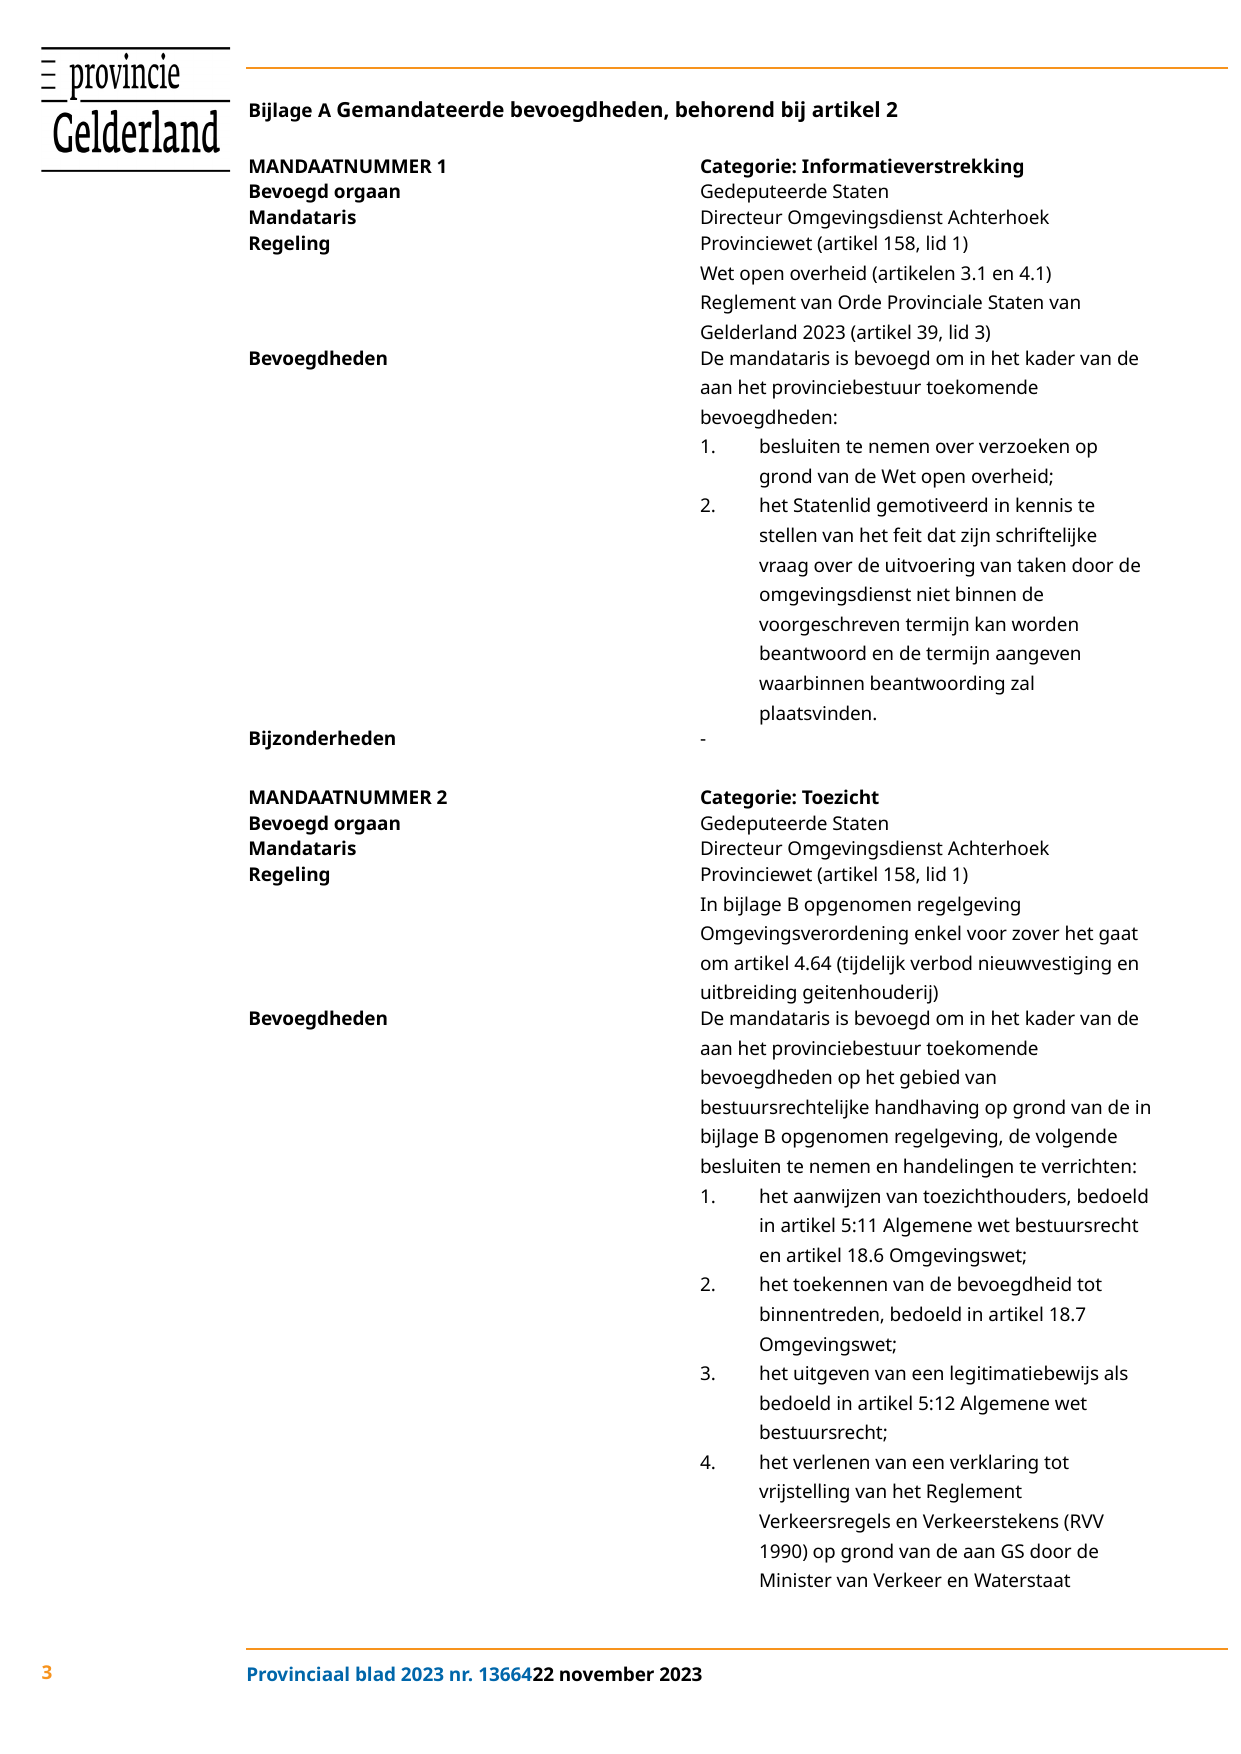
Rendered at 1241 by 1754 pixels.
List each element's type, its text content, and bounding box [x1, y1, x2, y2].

table_cell Gedeputeerde Staten [700, 810, 1152, 836]
table_cell Directeur Omgevingsdienst Achterhoek [700, 836, 1152, 861]
table_cell De mandataris is bevoegd om in het kader van de aan het provinciebestuur toekomende bevoegdheden: besluiten te nemen over verzoeken op grond van de Wet open overheid; het Statenlid gemotiveerd in kennis te stellen van het feit dat zijn schriftelijke vraag over de uitvoering van taken door de omgevingsdienst niet binnen de voorgeschreven termijn kan worden beantwoord en de termijn aangeven waarbinnen beantwoording zal plaatsvinden. [700, 345, 1152, 725]
text Bijlage A Gemandateerde bevoegdheden, behorend bij artikel 2 [248, 95, 1152, 123]
table_cell Bevoegd orgaan [248, 179, 700, 204]
table_cell Gedeputeerde Staten [700, 179, 1152, 204]
table_header MANDAATNUMMER 2 [248, 784, 700, 810]
table_header Categorie: Toezicht [700, 784, 1152, 810]
table_header Categorie: Informatieverstrekking [700, 153, 1152, 179]
table_cell Mandataris [248, 836, 700, 861]
table_cell Directeur Omgevingsdienst Achterhoek [700, 205, 1152, 230]
table_cell Bevoegdheden [248, 345, 700, 725]
table_cell Bijzonderheden [248, 725, 700, 751]
table_cell Provinciewet (artikel 158, lid 1) Wet open overheid (artikelen 3.1 en 4.1) Reglement van Orde Provinciale Staten van Gelderland 2023 (artikel 39, lid 3) [700, 230, 1152, 345]
table_cell - [700, 725, 1152, 751]
table_header MANDAATNUMMER 1 [248, 153, 700, 179]
table_cell Bevoegd orgaan [248, 810, 700, 836]
table_cell De mandataris is bevoegd om in het kader van de aan het provinciebestuur toekomende bevoegdheden op het gebied van bestuursrechtelijke handhaving op grond van de in bijlage B opgenomen regelgeving, de volgende besluiten te nemen en handelingen te verrichten: het aanwijzen van toezichthouders, bedoeld in artikel 5:11 Algemene wet bestuursrecht en artikel 18.6 Omgevingswet; het toekennen van de bevoegdheid tot binnentreden, bedoeld in artikel 18.7 Omgevingswet; het uitgeven van een legitimatiebewijs als bedoeld in artikel 5:12 Algemene wet bestuursrecht; het verlenen van een verklaring tot vrijstelling van het Reglement Verkeersregels en Verkeerstekens (RVV 1990) op grond van de aan GS door de Minister van Verkeer en Waterstaat [700, 1005, 1152, 1593]
table_cell Bevoegdheden [248, 1005, 700, 1593]
table_cell Regeling [248, 230, 700, 345]
table_cell Provinciewet (artikel 158, lid 1) In bijlage B opgenomen regelgeving Omgevingsverordening enkel voor zover het gaat om artikel 4.64 (tijdelijk verbod nieuwvestiging en uitbreiding geitenhouderij) [700, 861, 1152, 1005]
table_cell Regeling [248, 861, 700, 1005]
table_cell Mandataris [248, 205, 700, 230]
picture [41, 47, 231, 172]
